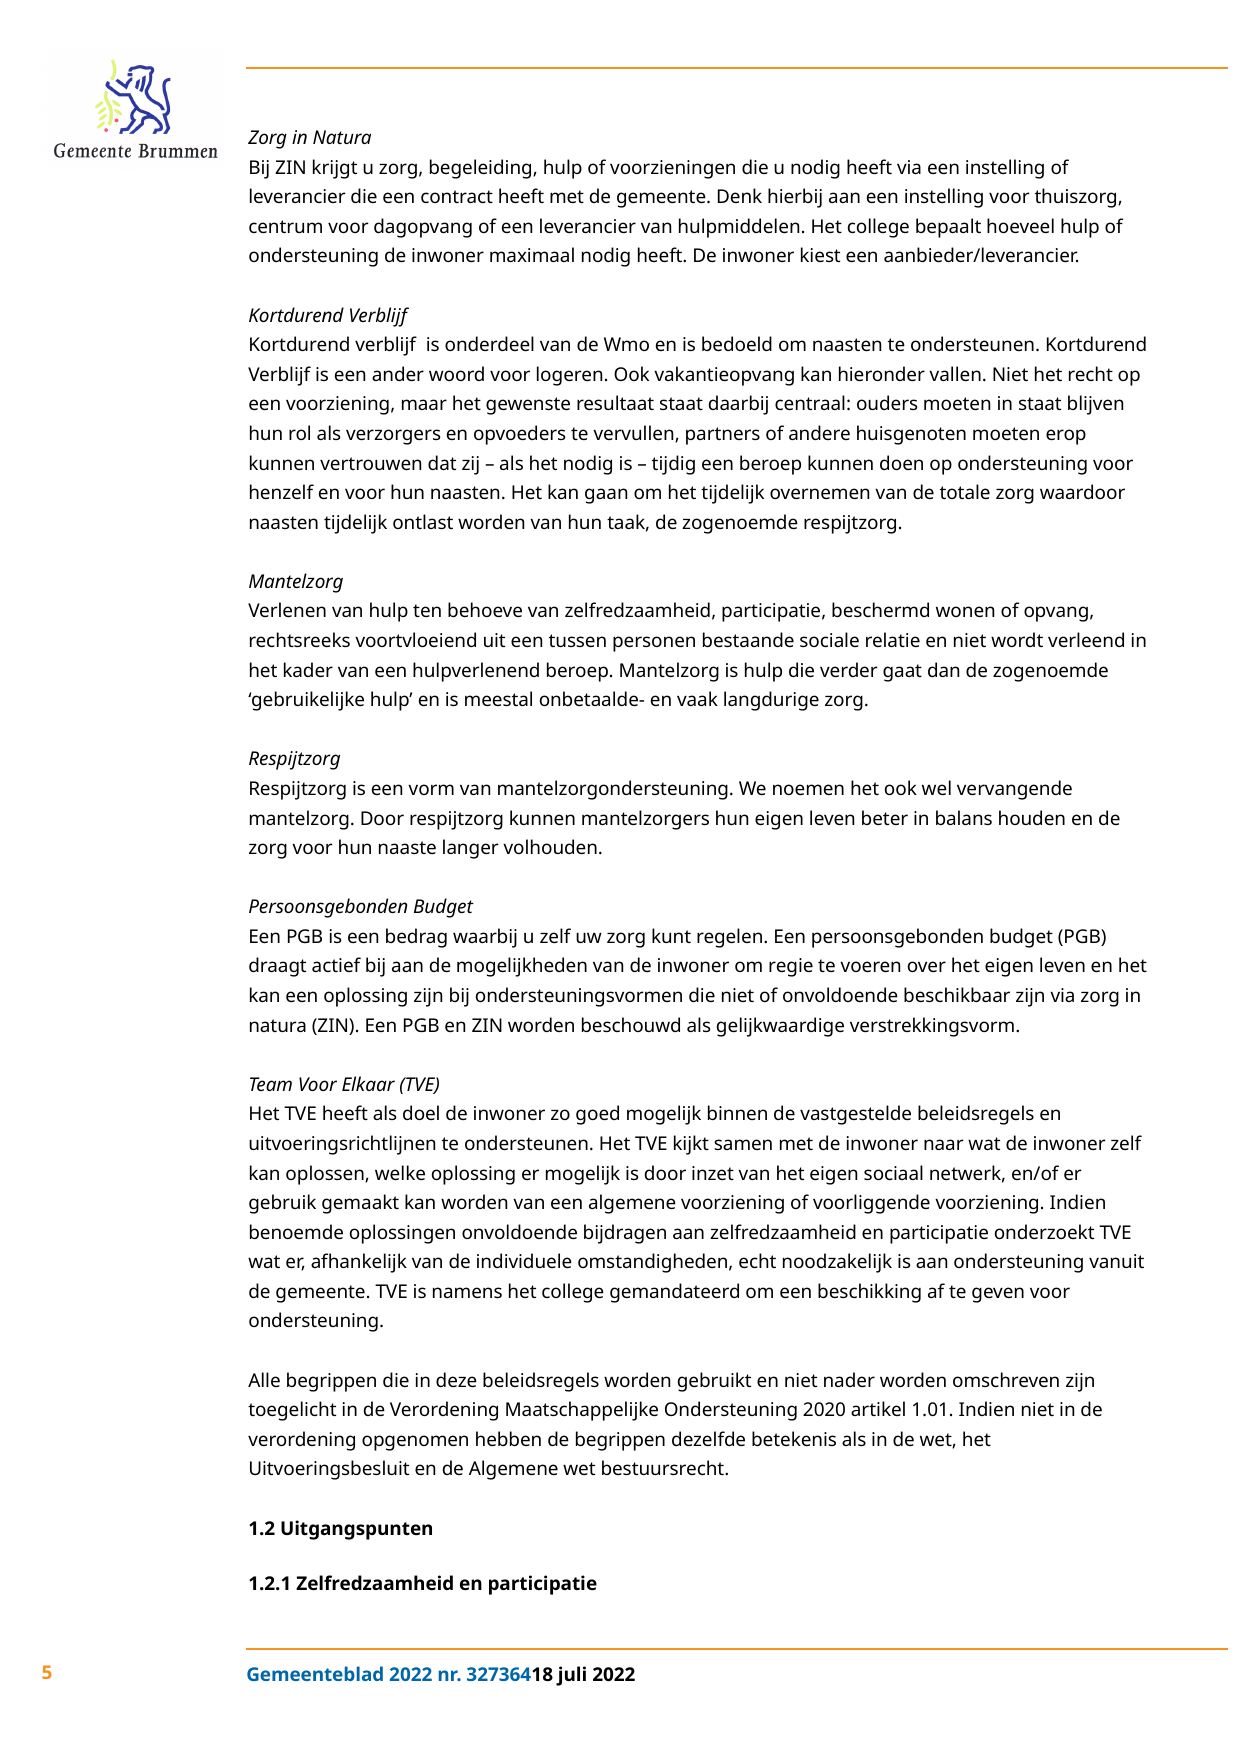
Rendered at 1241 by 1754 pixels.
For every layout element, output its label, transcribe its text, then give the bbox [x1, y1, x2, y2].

text Kortdurend verblijf is onderdeel van de Wmo en is bedoeld om naasten te ondersteunen. Kortdurend Verblijf is een ander woord voor logeren. Ook vakantieopvang kan hieronder vallen. Niet het recht op een voorziening, maar het gewenste resultaat staat daarbij centraal: ouders moeten in staat blijven hun rol als verzorgers en opvoeders te vervullen, partners of andere huisgenoten moeten erop kunnen vertrouwen dat zij – als het nodig is – tijdig een beroep kunnen doen op ondersteuning voor henzelf en voor hun naasten. Het kan gaan om het tijdelijk overnemen van de totale zorg waardoor naasten tijdelijk ontlast worden van hun taak, de zogenoemde respijtzorg. [248, 331, 1152, 535]
text Een PGB is een bedrag waarbij u zelf uw zorg kunt regelen. Een persoonsgebonden budget (PGB) draagt actief bij aan de mogelijkheden van de inwoner om regie te voeren over het eigen leven en het kan een oplossing zijn bij ondersteuningsvormen die niet of onvoldoende beschikbaar zijn via zorg in natura (ZIN). Een PGB en ZIN worden beschouwd als gelijkwaardige verstrekkingsvorm. [248, 923, 1152, 1038]
text Team Voor Elkaar (TVE) [248, 1071, 1152, 1097]
text Alle begrippen die in deze beleidsregels worden gebruikt en niet nader worden omschreven zijn toegelicht in de Verordening Maatschappelijke Ondersteuning 2020 artikel 1.01. Indien niet in de verordening opgenomen hebben de begrippen dezelfde betekenis als in de wet, het Uitvoeringsbesluit en de Algemene wet bestuursrecht. [248, 1367, 1152, 1481]
text Mantelzorg [248, 568, 1152, 594]
text Respijtzorg [248, 746, 1152, 771]
picture [41, 47, 231, 172]
text Persoonsgebonden Budget [248, 893, 1152, 919]
text Kortdurend Verblijf [248, 302, 1152, 328]
text Respijtzorg is een vorm van mantelzorgondersteuning. We noemen het ook wel vervangende mantelzorg. Door respijtzorg kunnen mantelzorgers hun eigen leven beter in balans houden en de zorg voor hun naaste langer volhouden. [248, 775, 1152, 860]
text 1.2 Uitgangspunten [248, 1515, 1152, 1541]
text 1.2.1 Zelfredzaamheid en participatie [248, 1570, 1152, 1596]
text Verlenen van hulp ten behoeve van zelfredzaamheid, participatie, beschermd wonen of opvang, rechtsreeks voortvloeiend uit een tussen personen bestaande sociale relatie en niet wordt verleend in het kader van een hulpverlenend beroep. Mantelzorg is hulp die verder gaat dan de zogenoemde ‘gebruikelijke hulp’ en is meestal onbetaalde- en vaak langdurige zorg. [248, 598, 1152, 712]
text Het TVE heeft als doel de inwoner zo goed mogelijk binnen de vastgestelde beleidsregels en uitvoeringsrichtlijnen te ondersteunen. Het TVE kijkt samen met de inwoner naar wat de inwoner zelf kan oplossen, welke oplossing er mogelijk is door inzet van het eigen sociaal netwerk, en/of er gebruik gemaakt kan worden van een algemene voorziening of voorliggende voorziening. Indien benoemde oplossingen onvoldoende bijdragen aan zelfredzaamheid en participatie onderzoekt TVE wat er, afhankelijk van de individuele omstandigheden, echt noodzakelijk is aan ondersteuning vanuit de gemeente. TVE is namens het college gemandateerd om een beschikking af te geven voor ondersteuning. [248, 1101, 1152, 1333]
text Zorg in Natura [248, 124, 1152, 150]
text Bij ZIN krijgt u zorg, begeleiding, hulp of voorzieningen die u nodig heeft via een instelling of leverancier die een contract heeft met de gemeente. Denk hierbij aan een instelling voor thuiszorg, centrum voor dagopvang of een leverancier van hulpmiddelen. Het college bepaalt hoeveel hulp of ondersteuning de inwoner maximaal nodig heeft. De inwoner kiest een aanbieder/leverancier. [248, 154, 1152, 268]
